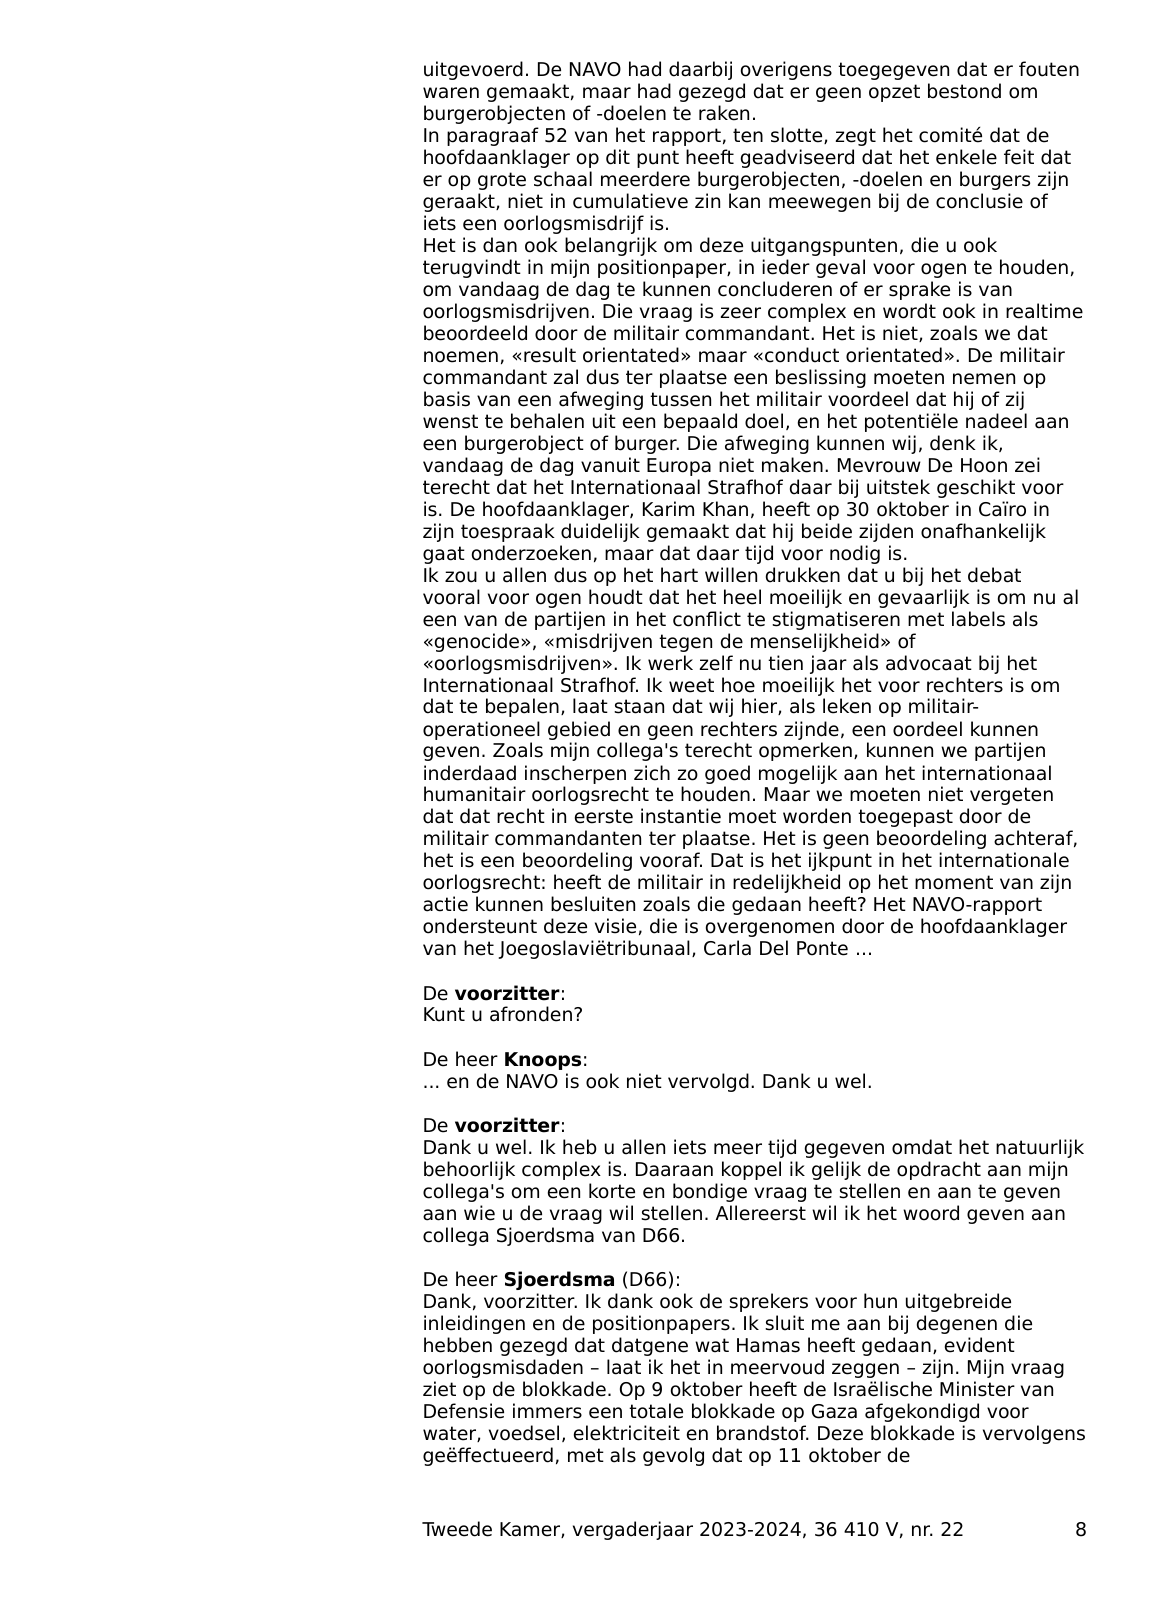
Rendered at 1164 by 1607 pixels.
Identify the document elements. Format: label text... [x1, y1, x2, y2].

text Ik zou u allen dus op het hart willen drukken dat u bij het debat vooral voor ogen houdt dat het heel moeilijk en gevaarlijk is om nu al een van de partijen in het conflict te stigmatiseren met labels als «genocide», «misdrijven tegen de menselijkheid» of «oorlogsmisdrijven». Ik werk zelf nu tien jaar als advocaat bij het Internationaal Strafhof. Ik weet hoe moeilijk het voor rechters is om dat te bepalen, laat staan dat wij hier, als leken op militair-operationeel gebied en geen rechters zijnde, een oordeel kunnen geven. Zoals mijn collega's terecht opmerken, kunnen we partijen inderdaad inscherpen zich zo goed mogelijk aan het internationaal humanitair oorlogsrecht te houden. Maar we moeten niet vergeten dat dat recht in eerste instantie moet worden toegepast door de militair commandanten ter plaatse. Het is geen beoordeling achteraf, het is een beoordeling vooraf. Dat is het ijkpunt in het internationale oorlogsrecht: heeft de militair in redelijkheid op het moment van zijn actie kunnen besluiten zoals die gedaan heeft? Het NAVO-rapport ondersteunt deze visie, die is overgenomen door de hoofdaanklager van het Joegoslaviëtribunaal, Carla Del Ponte ... [422, 564, 1087, 960]
text Het is dan ook belangrijk om deze uitgangspunten, die u ook terugvindt in mijn positionpaper, in ieder geval voor ogen te houden, om vandaag de dag te kunnen concluderen of er sprake is van oorlogsmisdrijven. Die vraag is zeer complex en wordt ook in realtime beoordeeld door de militair commandant. Het is niet, zoals we dat noemen, «result orientated» maar «conduct orientated». De militair commandant zal dus ter plaatse een beslissing moeten nemen op basis van een afweging tussen het militair voordeel dat hij of zij wenst te behalen uit een bepaald doel, en het potentiële nadeel aan een burgerobject of burger. Die afweging kunnen wij, denk ik, vandaag de dag vanuit Europa niet maken. Mevrouw De Hoon zei terecht dat het Internationaal Strafhof daar bij uitstek geschikt voor is. De hoofdaanklager, Karim Khan, heeft op 30 oktober in Caïro in zijn toespraak duidelijk gemaakt dat hij beide zijden onafhankelijk gaat onderzoeken, maar dat daar tijd voor nodig is. [422, 235, 1087, 564]
text Dank, voorzitter. Ik dank ook de sprekers voor hun uitgebreide inleidingen en de positionpapers. Ik sluit me aan bij degenen die hebben gezegd dat datgene wat Hamas heeft gedaan, evident oorlogsmisdaden – laat ik het in meervoud zeggen – zijn. Mijn vraag ziet op de blokkade. Op 9 oktober heeft de Israëlische Minister van Defensie immers een totale blokkade op Gaza afgekondigd voor water, voedsel, elektriciteit en brandstof. Deze blokkade is vervolgens geëffectueerd, met als gevolg dat op 11 oktober de [422, 1291, 1087, 1467]
text De voorzitter: [422, 1115, 1087, 1137]
text In paragraaf 52 van het rapport, ten slotte, zegt het comité dat de hoofdaanklager op dit punt heeft geadviseerd dat het enkele feit dat er op grote schaal meerdere burgerobjecten, -doelen en burgers zijn geraakt, niet in cumulatieve zin kan meewegen bij de conclusie of iets een oorlogsmisdrijf is. [422, 125, 1087, 235]
text De voorzitter: [422, 982, 1087, 1004]
text De heer Knoops: [422, 1048, 1087, 1071]
text Kunt u afronden? [422, 1004, 1087, 1026]
text Dank u wel. Ik heb u allen iets meer tijd gegeven omdat het natuurlijk behoorlijk complex is. Daaraan koppel ik gelijk de opdracht aan mijn collega's om een korte en bondige vraag te stellen en aan te geven aan wie u de vraag wil stellen. Allereerst wil ik het woord geven aan collega Sjoerdsma van D66. [422, 1137, 1087, 1247]
text uitgevoerd. De NAVO had daarbij overigens toegegeven dat er fouten waren gemaakt, maar had gezegd dat er geen opzet bestond om burgerobjecten of -doelen te raken. [422, 59, 1087, 125]
text ... en de NAVO is ook niet vervolgd. Dank u wel. [422, 1071, 1087, 1092]
text De heer Sjoerdsma (D66): [422, 1269, 1087, 1291]
